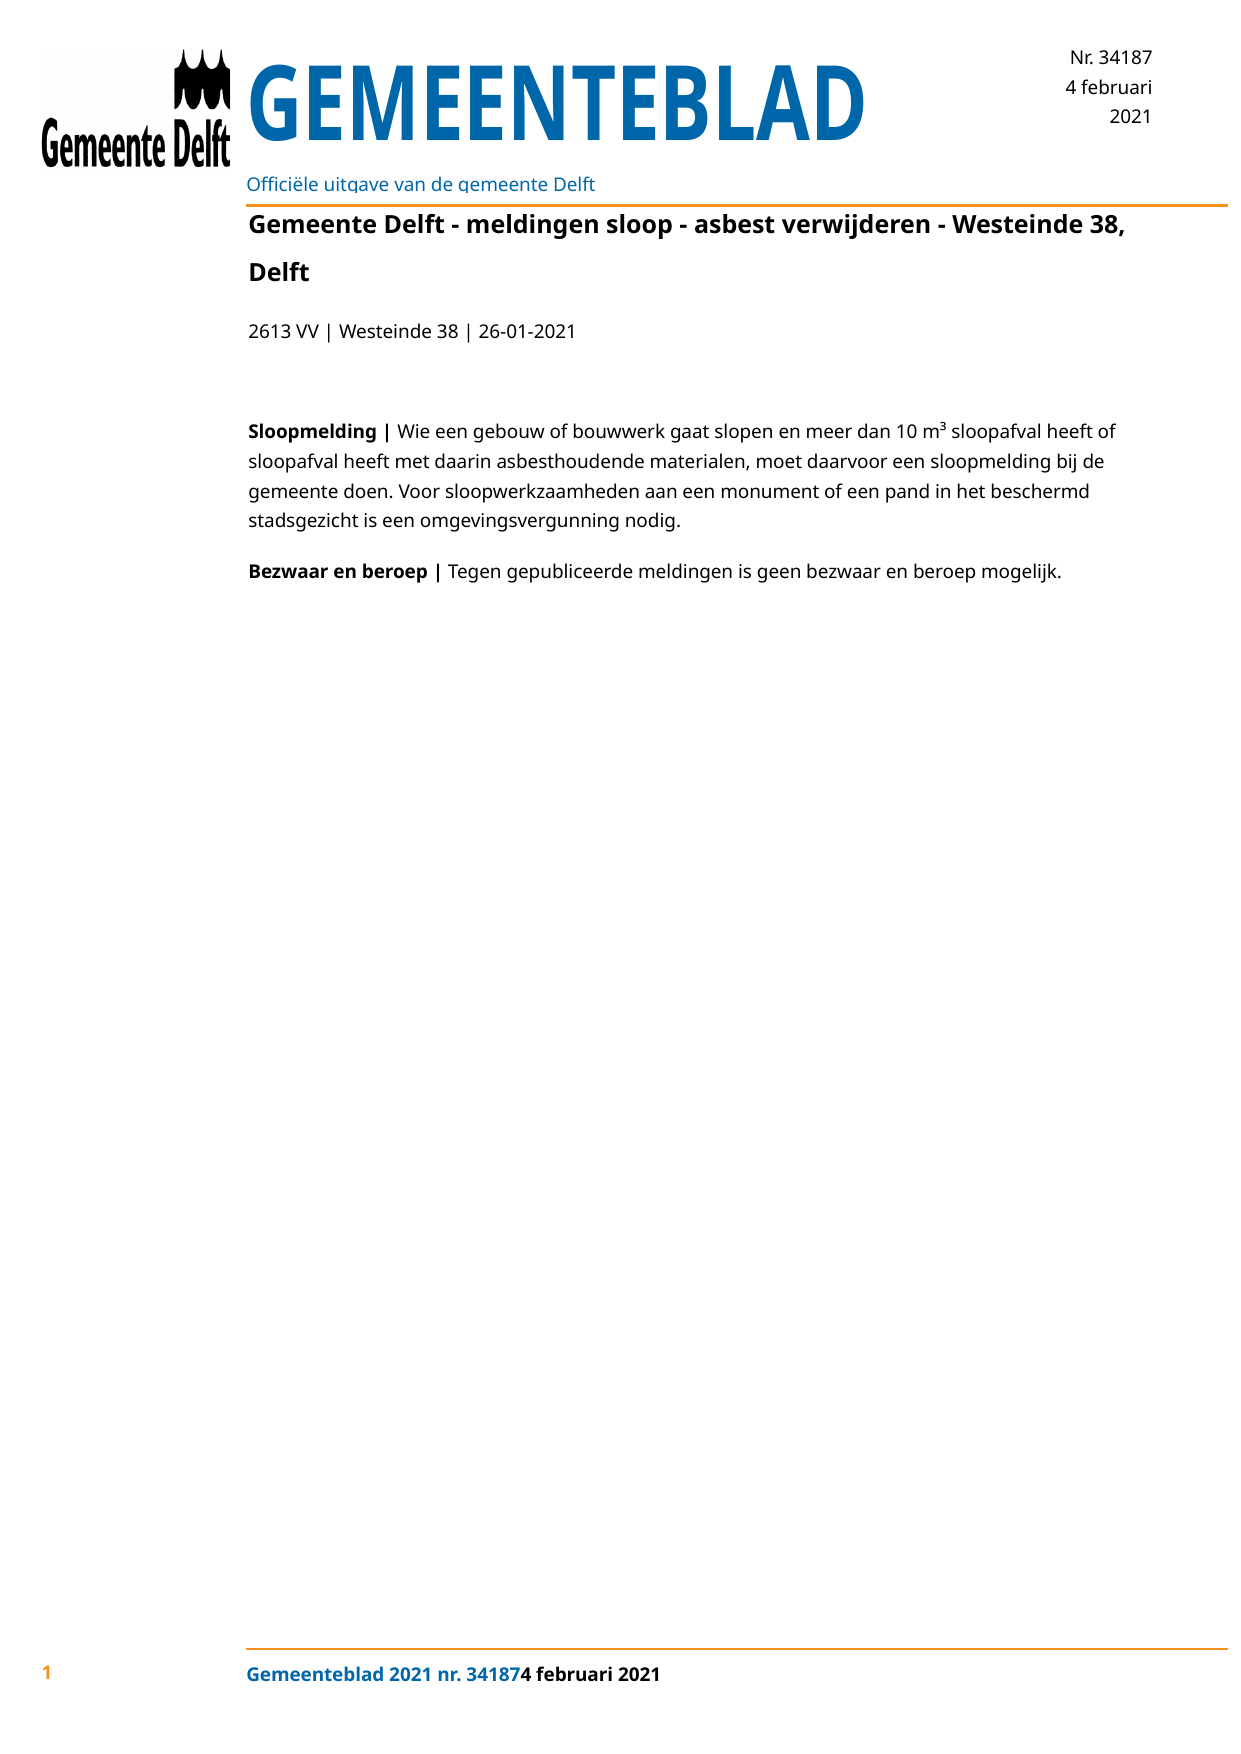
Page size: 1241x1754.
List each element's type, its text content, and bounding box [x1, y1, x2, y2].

text Sloopmelding | Wie een gebouw of bouwwerk gaat slopen en meer dan 10 m³ sloopafval heeft of sloopafval heeft met daarin asbesthoudende materialen, moet daarvoor een sloopmelding bij de gemeente doen. Voor sloopwerkzaamheden aan een monument of een pand in het beschermd stadsgezicht is een omgevingsvergunning nodig. [248, 419, 1152, 533]
text Bezwaar en beroep | Tegen gepubliceerde meldingen is geen bezwaar en beroep mogelijk. [248, 558, 1152, 584]
text 2613 VV | Westeinde 38 | 26-01-2021 [248, 318, 1152, 344]
picture [41, 47, 231, 172]
text Gemeente Delft - meldingen sloop - asbest verwijderen - Westeinde 38, Delft [248, 207, 1152, 288]
